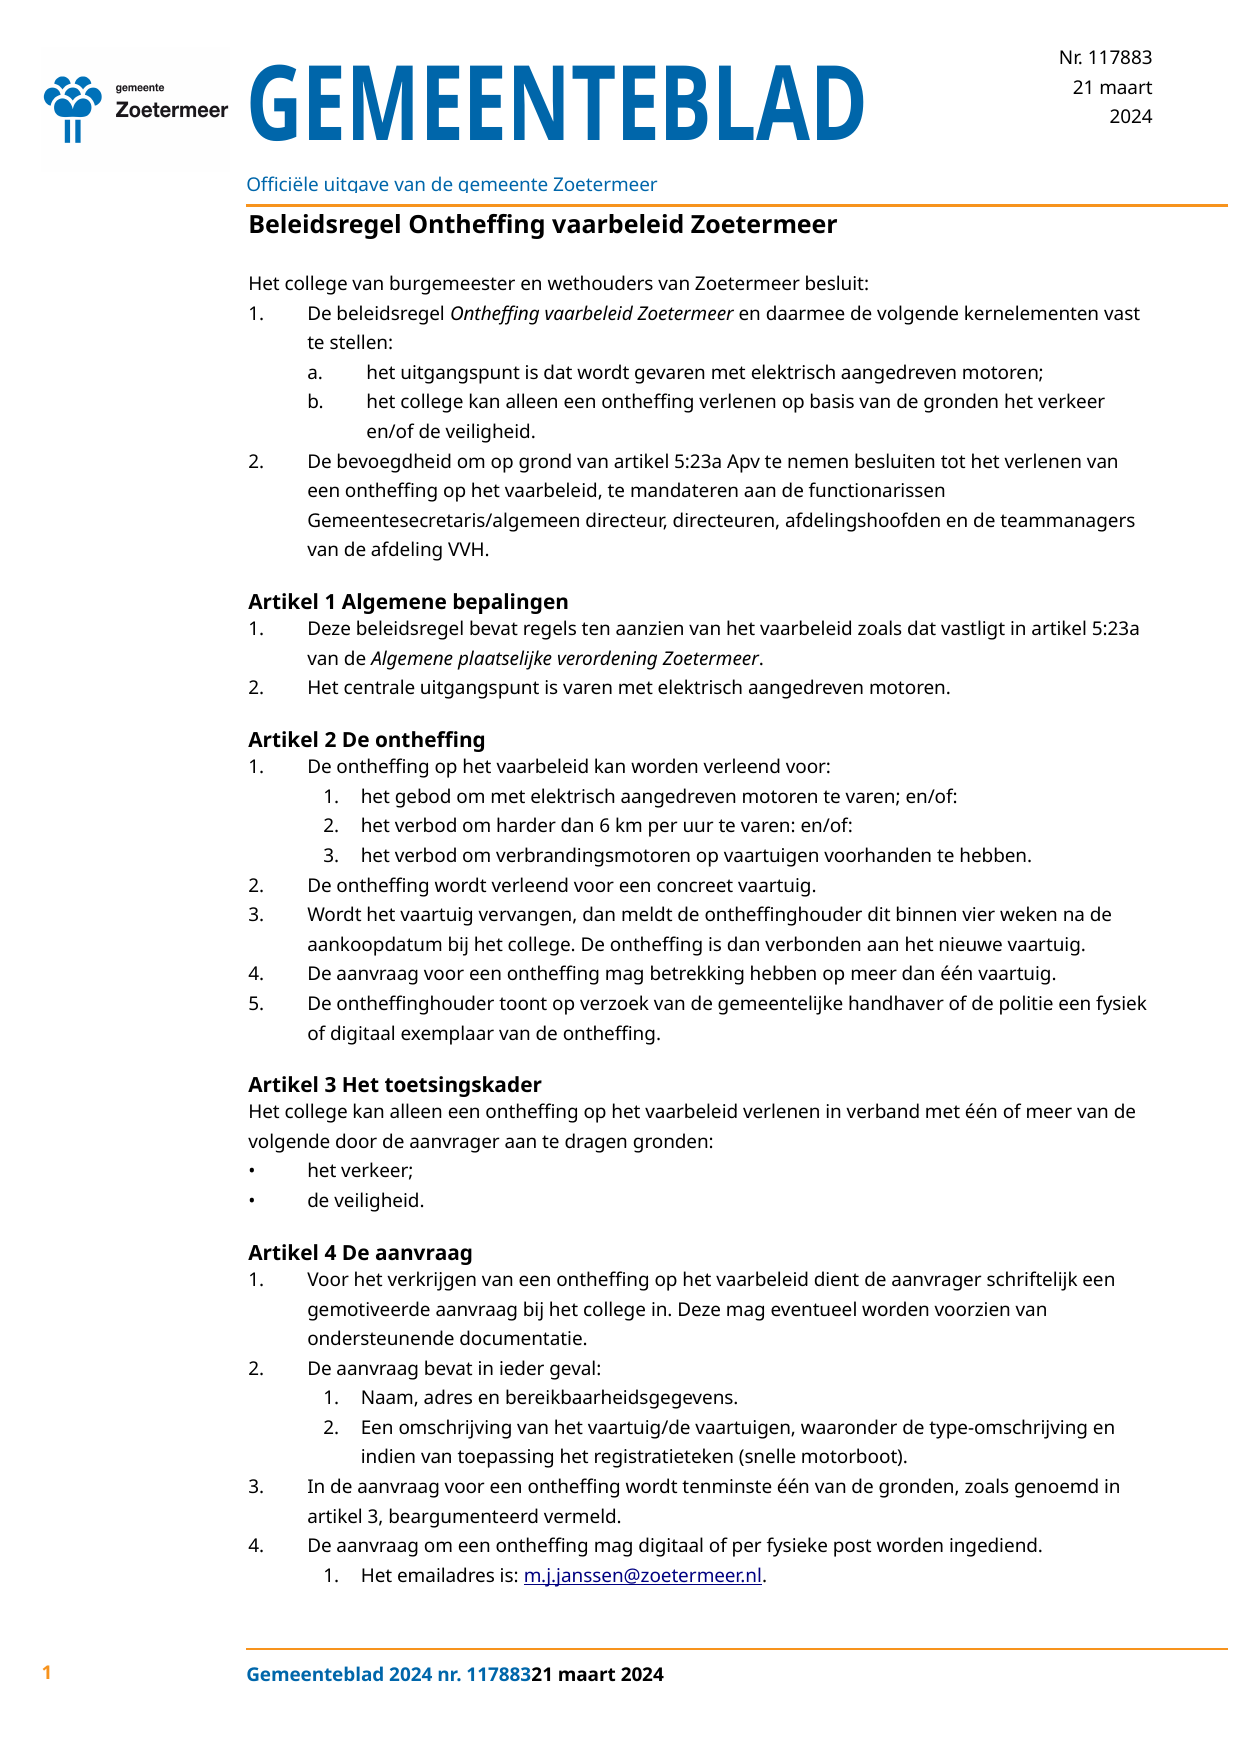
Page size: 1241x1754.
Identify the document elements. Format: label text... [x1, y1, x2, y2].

text Het college van burgemeester en wethouders van Zoetermeer besluit: [248, 270, 1152, 296]
list De aanvraag voor een ontheffing mag betrekking hebben op meer dan één vaartuig. [248, 961, 1152, 986]
list De aanvraag bevat in ieder geval: [248, 1355, 1152, 1381]
list het verbod om verbrandingsmotoren op vaartuigen voorhanden te hebben. [323, 842, 1152, 868]
list De ontheffing wordt verleend voor een concreet vaartuig. [248, 872, 1152, 897]
list Wordt het vaartuig vervangen, dan meldt de ontheffinghouder dit binnen vier weken na de aankoopdatum bij het college. De ontheffing is dan verbonden aan het nieuwe vaartuig. [248, 901, 1152, 957]
picture [41, 47, 231, 172]
list het verbod om harder dan 6 km per uur te varen: en/of: [323, 813, 1152, 838]
text Artikel 2 De ontheffing [248, 725, 1152, 753]
list Het centrale uitgangspunt is varen met elektrisch aangedreven motoren. [248, 674, 1152, 700]
list Naam, adres en bereikbaarheidsgegevens. [323, 1384, 1152, 1410]
list het gebod om met elektrisch aangedreven motoren te varen; en/of: [323, 783, 1152, 809]
list De ontheffing op het vaarbeleid kan worden verleend voor: [248, 753, 1152, 779]
text Artikel 4 De aanvraag [248, 1238, 1152, 1266]
text Beleidsregel Ontheffing vaarbeleid Zoetermeer [248, 207, 1152, 241]
list het college kan alleen een ontheffing verlenen op basis van de gronden het verkeer en/of de veiligheid. [307, 389, 1152, 444]
list De ontheffinghouder toont op verzoek van de gemeentelijke handhaver of de politie een fysiek of digitaal exemplaar van de ontheffing. [248, 990, 1152, 1045]
list de veiligheid. [248, 1187, 1152, 1213]
list In de aanvraag voor een ontheffing wordt tenminste één van de gronden, zoals genoemd in artikel 3, beargumenteerd vermeld. [248, 1473, 1152, 1528]
list De bevoegdheid om op grond van artikel 5:23a Apv te nemen besluiten tot het verlenen van een ontheffing op het vaarbeleid, te mandateren aan de functionarissen Gemeentesecretaris/algemeen directeur, directeuren, afdelingshoofden en de teammanagers van de afdeling VVH. [248, 448, 1152, 562]
list Deze beleidsregel bevat regels ten aanzien van het vaarbeleid zoals dat vastligt in artikel 5:23a van de Algemene plaatselijke verordening Zoetermeer. [248, 615, 1152, 671]
list Voor het verkrijgen van een ontheffing op het vaarbeleid dient de aanvrager schriftelijk een gemotiveerde aanvraag bij het college in. Deze mag eventueel worden voorzien van ondersteunende documentatie. [248, 1266, 1152, 1351]
text Het college kan alleen een ontheffing op het vaarbeleid verlenen in verband met één of meer van de volgende door de aanvrager aan te dragen gronden: [248, 1098, 1152, 1154]
list De beleidsregel Ontheffing vaarbeleid Zoetermeer en daarmee de volgende kernelementen vast te stellen: [248, 300, 1152, 355]
text Artikel 3 Het toetsingskader [248, 1070, 1152, 1098]
list het uitgangspunt is dat wordt gevaren met elektrisch aangedreven motoren; [307, 359, 1152, 385]
list het verkeer; [248, 1158, 1152, 1183]
list Het emailadres is: m.j.janssen@zoetermeer.nl. [323, 1562, 1152, 1588]
text Artikel 1 Algemene bepalingen [248, 587, 1152, 615]
list Een omschrijving van het vaartuig/de vaartuigen, waaronder de type-omschrijving en indien van toepassing het registratieteken (snelle motorboot). [323, 1414, 1152, 1469]
list De aanvraag om een ontheffing mag digitaal of per fysieke post worden ingediend. [248, 1532, 1152, 1558]
